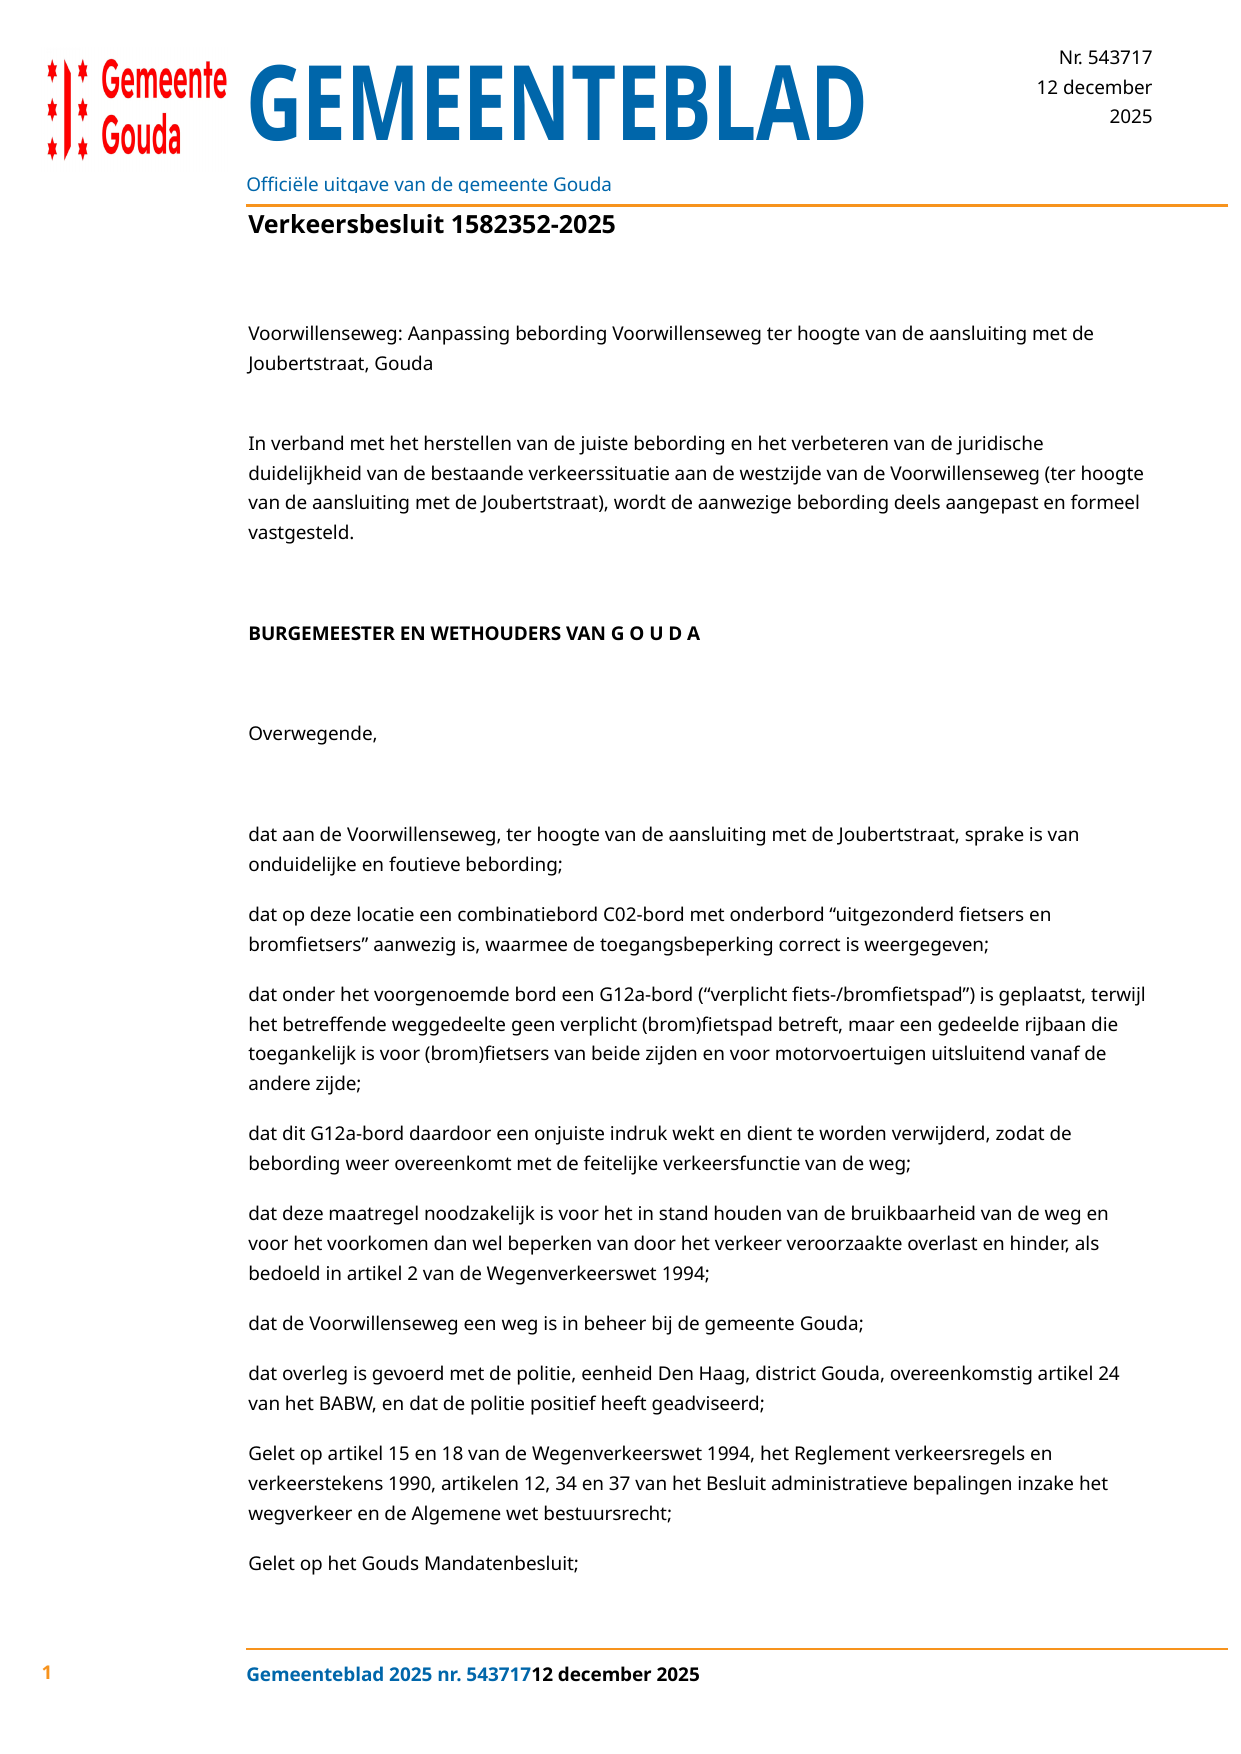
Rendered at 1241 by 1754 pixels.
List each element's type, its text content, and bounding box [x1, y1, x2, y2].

text Gelet op artikel 15 en 18 van de Wegenverkeerswet 1994, het Reglement verkeersregels en verkeerstekens 1990, artikelen 12, 34 en 37 van het Besluit administratieve bepalingen inzake het wegverkeer en de Algemene wet bestuursrecht; [248, 1441, 1152, 1526]
text Verkeersbesluit 1582352-2025 [248, 207, 1152, 241]
text Voorwillenseweg: Aanpassing bebording Voorwillenseweg ter hoogte van de aansluiting met de Joubertstraat, Gouda [248, 321, 1152, 376]
text dat deze maatregel noodzakelijk is voor het in stand houden van de bruikbaarheid van de weg en voor het voorkomen dan wel beperken van door het verkeer veroorzaakte overlast en hinder, als bedoeld in artikel 2 van de Wegenverkeerswet 1994; [248, 1201, 1152, 1286]
picture [41, 47, 231, 172]
text dat dit G12a-bord daardoor een onjuiste indruk wekt en dient te worden verwijderd, zodat de bebording weer overeenkomt met de feitelijke verkeersfunctie van de weg; [248, 1121, 1152, 1176]
text BURGEMEESTER EN WETHOUDERS VAN G O U D A [248, 620, 1152, 646]
text dat de Voorwillenseweg een weg is in beheer bij de gemeente Gouda; [248, 1310, 1152, 1336]
text dat op deze locatie een combinatiebord C02-bord met onderbord “uitgezonderd fietsers en bromfietsers” aanwezig is, waarmee de toegangsbeperking correct is weergegeven; [248, 901, 1152, 957]
text dat aan de Voorwillenseweg, ter hoogte van de aansluiting met de Joubertstraat, sprake is van onduidelijke en foutieve bebording; [248, 821, 1152, 877]
text Overwegende, [248, 721, 1152, 746]
text Gelet op het Gouds Mandatenbesluit; [248, 1550, 1152, 1576]
text dat onder het voorgenoemde bord een G12a-bord (“verplicht fiets-/bromfietspad”) is geplaatst, terwijl het betreffende weggedeelte geen verplicht (brom)fietspad betreft, maar een gedeelde rijbaan die toegankelijk is voor (brom)fietsers van beide zijden en voor motorvoertuigen uitsluitend vanaf de andere zijde; [248, 981, 1152, 1096]
text dat overleg is gevoerd met de politie, eenheid Den Haag, district Gouda, overeenkomstig artikel 24 van het BABW, en dat de politie positief heeft geadviseerd; [248, 1361, 1152, 1416]
text In verband met het herstellen van de juiste bebording en het verbeteren van de juridische duidelijkheid van de bestaande verkeerssituatie aan de westzijde van de Voorwillenseweg (ter hoogte van de aansluiting met de Joubertstraat), wordt de aanwezige bebording deels aangepast en formeel vastgesteld. [248, 430, 1152, 545]
